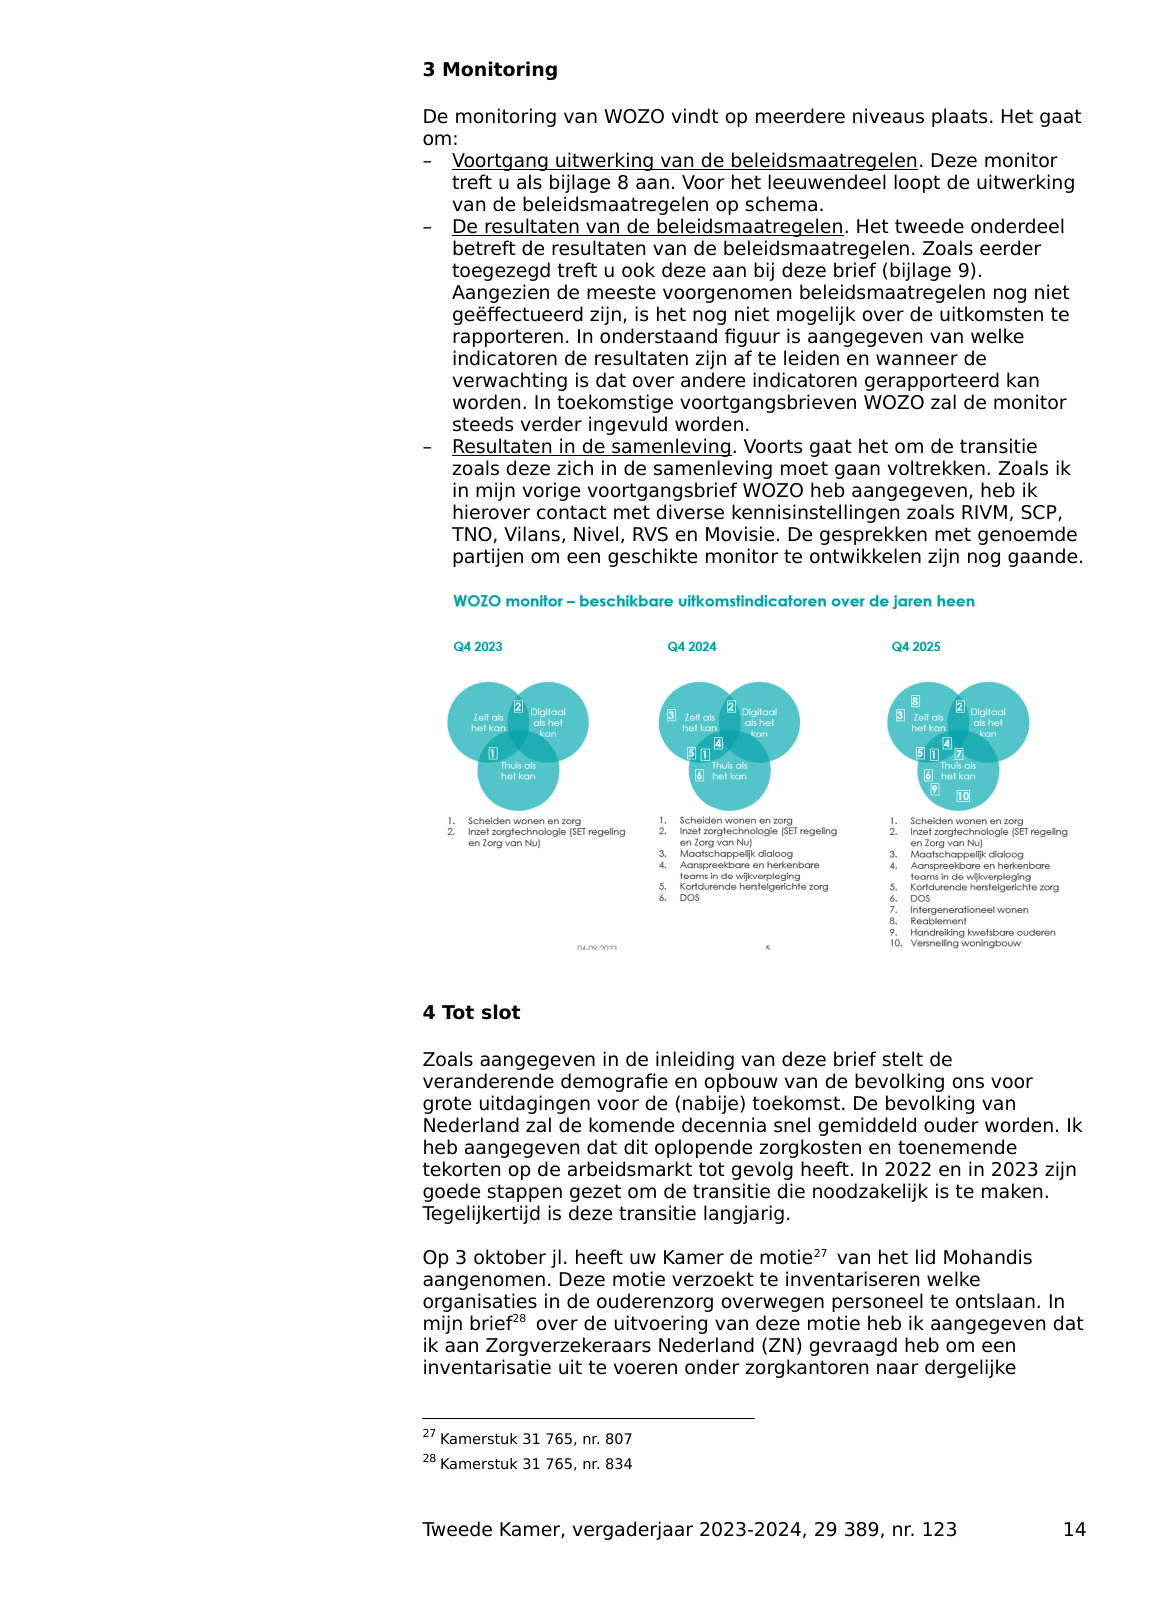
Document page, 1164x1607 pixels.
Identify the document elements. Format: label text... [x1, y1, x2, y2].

text Kamerstuk 31 765, nr. 834 [422, 1452, 1087, 1474]
text – De resultaten van de beleidsmaatregelen. Het tweede onderdeel betreft de resultaten van de beleidsmaatregelen. Zoals eerder toegezegd treft u ook deze aan bij deze brief (bijlage 9). Aangezien de meeste voorgenomen beleidsmaatregelen nog niet geëffectueerd zijn, is het nog niet mogelijk over de uitkomsten te rapporteren. In onderstaand figuur is aangegeven van welke indicatoren de resultaten zijn af te leiden en wanneer de verwachting is dat over andere indicatoren gerapporteerd kan worden. In toekomstige voortgangsbrieven WOZO zal de monitor steeds verder ingevuld worden. [422, 216, 1087, 436]
picture [422, 589, 1072, 950]
subtitle 3 Monitoring [422, 59, 1087, 81]
text – Voortgang uitwerking van de beleidsmaatregelen. Deze monitor treft u als bijlage 8 aan. Voor het leeuwendeel loopt de uitwerking van de beleidsmaatregelen op schema. [422, 150, 1087, 216]
text Kamerstuk 31 765, nr. 807 [422, 1427, 1087, 1449]
text – Resultaten in de samenleving. Voorts gaat het om de transitie zoals deze zich in de samenleving moet gaan voltrekken. Zoals ik in mijn vorige voortgangsbrief WOZO heb aangegeven, heb ik hierover contact met diverse kennisinstellingen zoals RIVM, SCP, TNO, Vilans, Nivel, RVS en Movisie. De gesprekken met genoemde partijen om een geschikte monitor te ontwikkelen zijn nog gaande. [422, 436, 1087, 568]
text Zoals aangegeven in de inleiding van deze brief stelt de veranderende demografie en opbouw van de bevolking ons voor grote uitdagingen voor de (nabije) toekomst. De bevolking van Nederland zal de komende decennia snel gemiddeld ouder worden. Ik heb aangegeven dat dit oplopende zorgkosten en toenemende tekorten op de arbeidsmarkt tot gevolg heeft. In 2022 en in 2023 zijn goede stappen gezet om de transitie die noodzakelijk is te maken. Tegelijkertijd is deze transitie langjarig. [422, 1049, 1087, 1225]
text De monitoring van WOZO vindt op meerdere niveaus plaats. Het gaat om: [422, 106, 1087, 150]
subtitle 4 Tot slot [422, 1002, 1087, 1024]
text Op 3 oktober jl. heeft uw Kamer de motie van het lid Mohandis aangenomen. Deze motie verzoekt te inventariseren welke organisaties in de ouderenzorg overwegen personeel te ontslaan. In mijn brief over de uitvoering van deze motie heb ik aangegeven dat ik aan Zorgverzekeraars Nederland (ZN) gevraagd heb om een inventarisatie uit te voeren onder zorgkantoren naar dergelijke [422, 1247, 1087, 1379]
